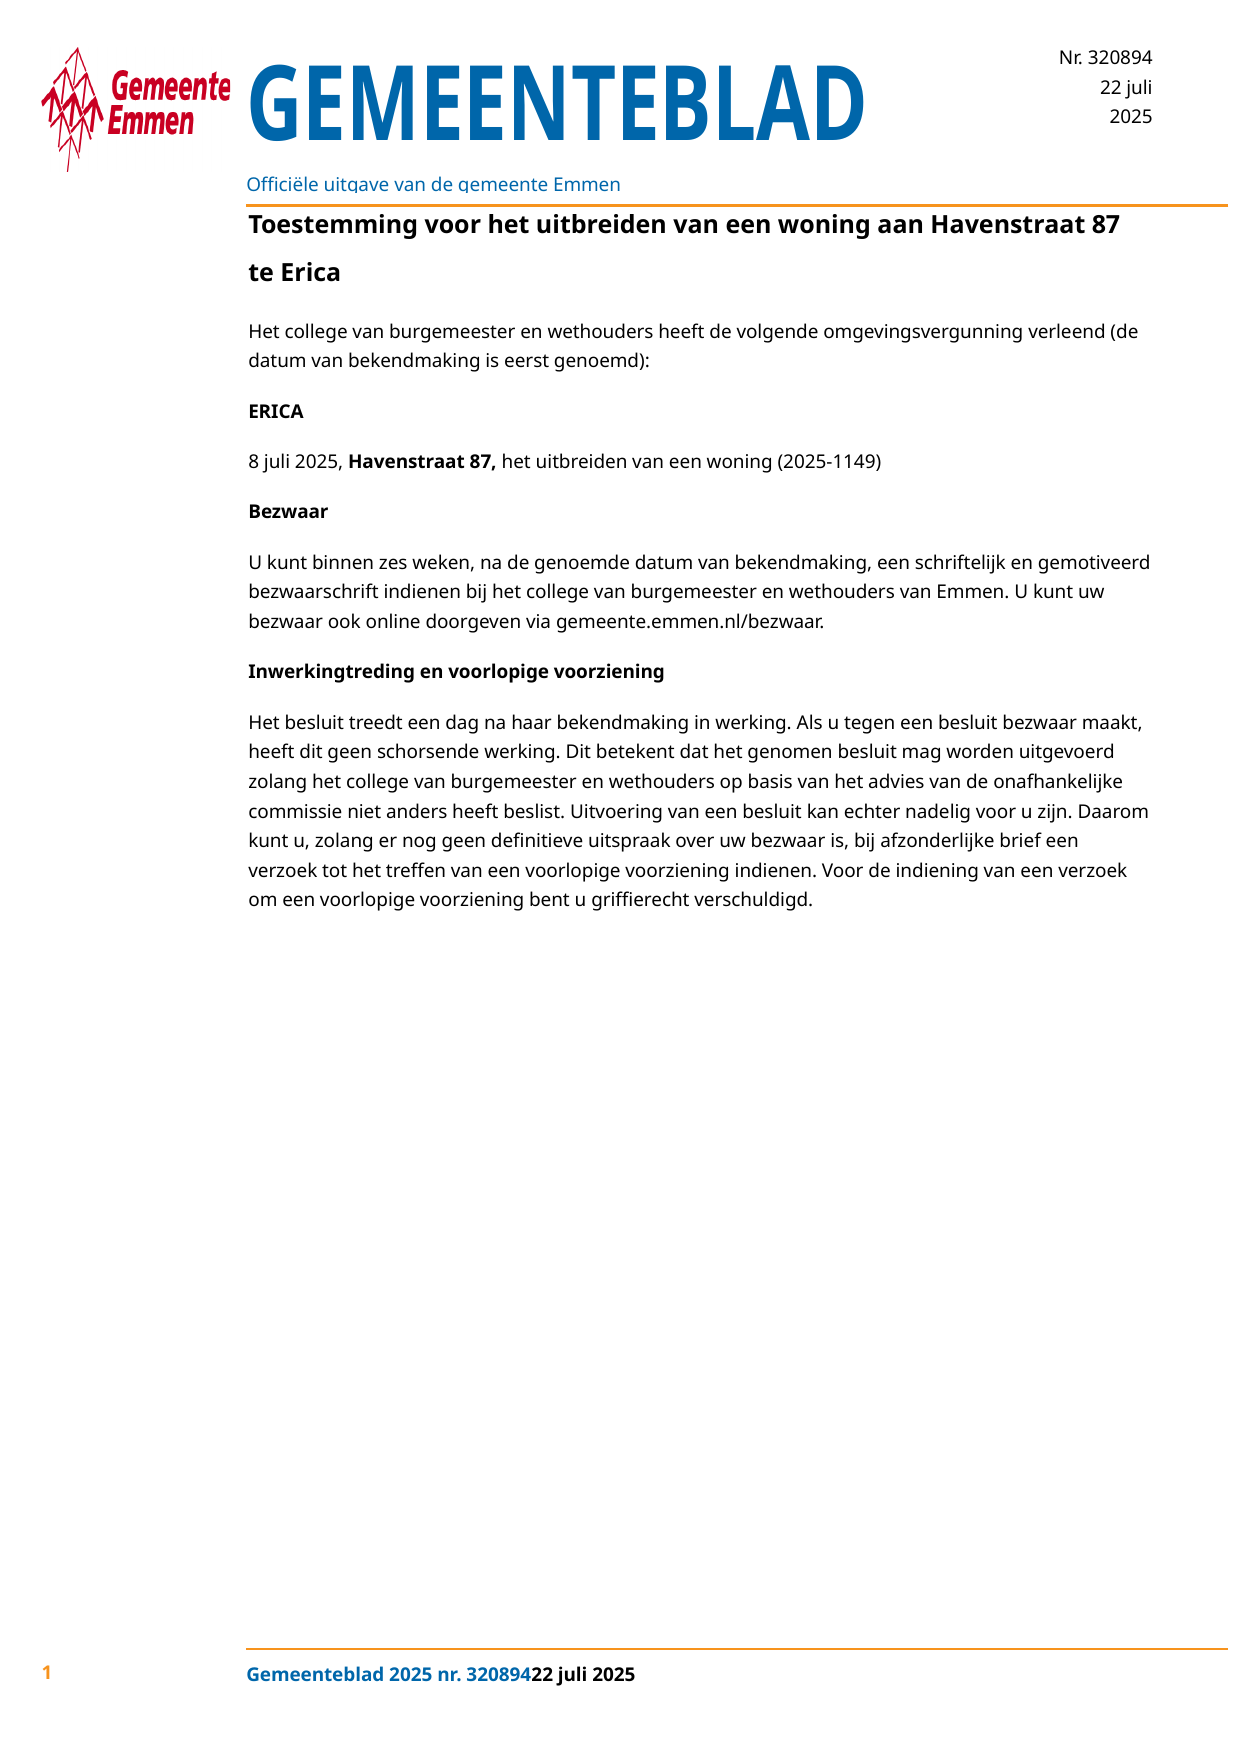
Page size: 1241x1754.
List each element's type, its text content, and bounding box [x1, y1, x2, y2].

text Het besluit treedt een dag na haar bekendmaking in werking. Als u tegen een besluit bezwaar maakt, heeft dit geen schorsende werking. Dit betekent dat het genomen besluit mag worden uitgevoerd zolang het college van burgemeester en wethouders op basis van het advies van de onafhankelijke commissie niet anders heeft beslist. Uitvoering van een besluit kan echter nadelig voor u zijn. Daarom kunt u, zolang er nog geen definitieve uitspraak over uw bezwaar is, bij afzonderlijke brief een verzoek tot het treffen van een voorlopige voorziening indienen. Voor de indiening van een verzoek om een voorlopige voorziening bent u griffierecht verschuldigd. [248, 709, 1152, 912]
text Toestemming voor het uitbreiden van een woning aan Havenstraat 87 te Erica [248, 207, 1152, 288]
text Inwerkingtreding en voorlopige voorziening [248, 659, 1152, 684]
text U kunt binnen zes weken, na de genoemde datum van bekendmaking, een schriftelijk en gemotiveerd bezwaarschrift indienen bij het college van burgemeester en wethouders van Emmen. U kunt uw bezwaar ook online doorgeven via gemeente.emmen.nl/bezwaar. [248, 549, 1152, 634]
text Het college van burgemeester en wethouders heeft de volgende omgevingsvergunning verleend (de datum van bekendmaking is eerst genoemd): [248, 318, 1152, 373]
picture [41, 47, 231, 172]
text 8 juli 2025, Havenstraat 87, het uitbreiden van een woning (2025-1149) [248, 448, 1152, 474]
text ERICA [248, 398, 1152, 424]
text Bezwaar [248, 499, 1152, 524]
